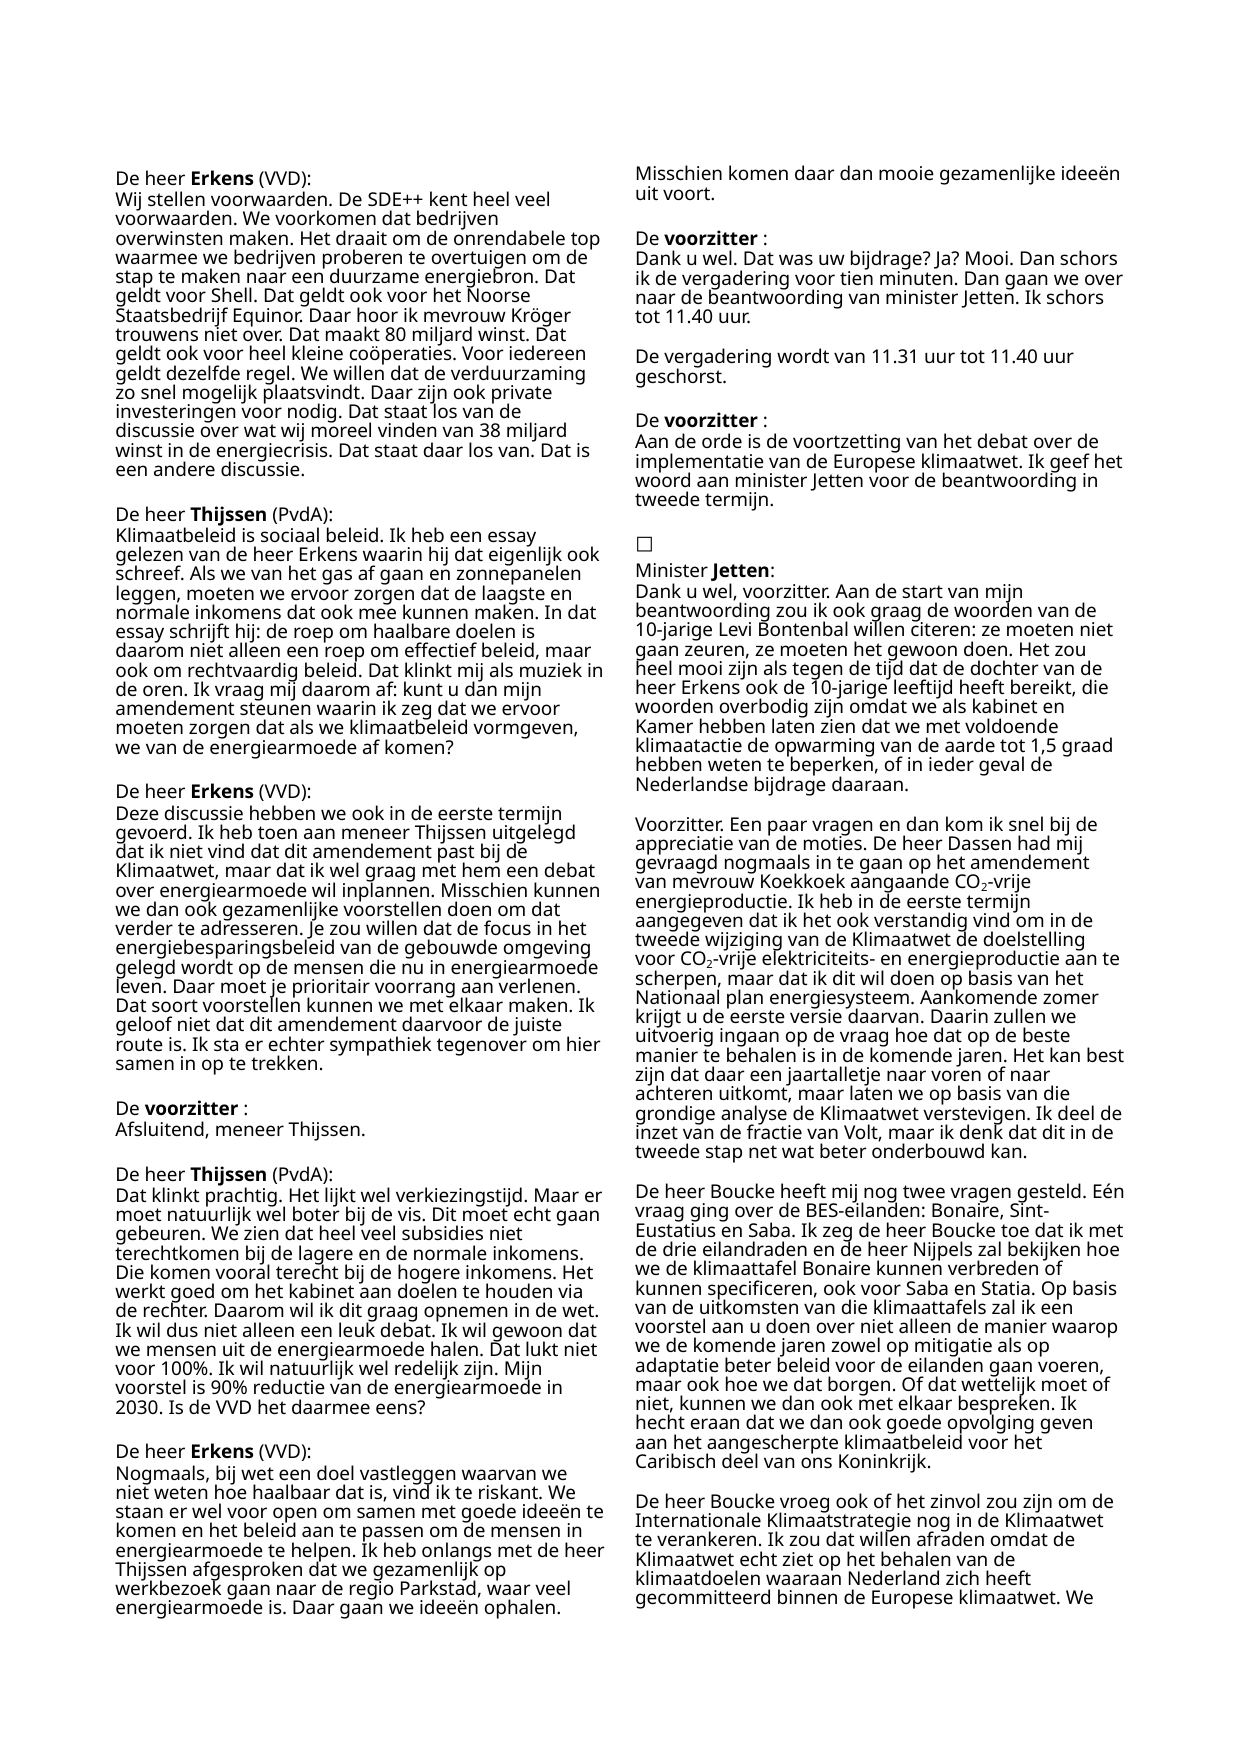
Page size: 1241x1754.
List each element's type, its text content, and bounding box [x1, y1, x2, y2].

text De voorzitter : [635, 225, 1125, 250]
text De voorzitter : [635, 408, 1125, 433]
text De heer Thijssen (PvdA): [115, 1161, 605, 1187]
text Deze discussie hebben we ook in de eerste termijn gevoerd. Ik heb toen aan meneer Thijssen uitgelegd dat ik niet vind dat dit amendement past bij de Klimaatwet, maar dat ik wel graag met hem een debat over energiearmoede wil inplannen. Misschien kunnen we dan ook gezamenlijke voorstellen doen om dat verder te adresseren. Je zou willen dat de focus in het energiebesparingsbeleid van de gebouwde omgeving gelegd wordt op de mensen die nu in energiearmoede leven. Daar moet je prioritair voorrang aan verlenen. Dat soort voorstellen kunnen we met elkaar maken. Ik geloof niet dat dit amendement daarvoor de juiste route is. Ik sta er echter sympathiek tegenover om hier samen in op te trekken. [115, 804, 605, 1074]
text ⬜ [635, 531, 1125, 557]
text Dank u wel, voorzitter. Aan de start van mijn beantwoording zou ik ook graag de woorden van de 10-jarige Levi Bontenbal willen citeren: ze moeten niet gaan zeuren, ze moeten het gewoon doen. Het zou heel mooi zijn als tegen de tijd dat de dochter van de heer Erkens ook de 10-jarige leeftijd heeft bereikt, die woorden overbodig zijn omdat we als kabinet en Kamer hebben laten zien dat we met voldoende klimaatactie de opwarming van de aarde tot 1,5 graad hebben weten te beperken, of in ieder geval de Nederlandse bijdrage daaraan. [635, 583, 1125, 795]
text De vergadering wordt van 11.31 uur tot 11.40 uur geschorst. [635, 348, 1125, 387]
text Minister Jetten: [635, 557, 1125, 583]
text De voorzitter : [115, 1095, 605, 1121]
text De heer Thijssen (PvdA): [115, 501, 605, 527]
text Dank u wel. Dat was uw bijdrage? Ja? Mooi. Dan schors ik de vergadering voor tien minuten. Dan gaan we over naar de beantwoording van minister Jetten. Ik schors tot 11.40 uur. [635, 250, 1125, 327]
text Wij stellen voorwaarden. De SDE++ kent heel veel voorwaarden. We voorkomen dat bedrijven overwinsten maken. Het draait om de onrendabele top waarmee we bedrijven proberen te overtuigen om de stap te maken naar een duurzame energiebron. Dat geldt voor Shell. Dat geldt ook voor het Noorse Staatsbedrijf Equinor. Daar hoor ik mevrouw Kröger trouwens niet over. Dat maakt 80 miljard winst. Dat geldt ook voor heel kleine coöperaties. Voor iedereen geldt dezelfde regel. We willen dat de verduurzaming zo snel mogelijk plaatsvindt. Daar zijn ook private investeringen voor nodig. Dat staat los van de discussie over wat wij moreel vinden van 38 miljard winst in de energiecrisis. Dat staat daar los van. Dat is een andere discussie. [115, 191, 605, 480]
text Klimaatbeleid is sociaal beleid. Ik heb een essay gelezen van de heer Erkens waarin hij dat eigenlijk ook schreef. Als we van het gas af gaan en zonnepanelen leggen, moeten we ervoor zorgen dat de laagste en normale inkomens dat ook mee kunnen maken. In dat essay schrijft hij: de roep om haalbare doelen is daarom niet alleen een roep om effectief beleid, maar ook om rechtvaardig beleid. Dat klinkt mij als muziek in de oren. Ik vraag mij daarom af: kunt u dan mijn amendement steunen waarin ik zeg dat we ervoor moeten zorgen dat als we klimaatbeleid vormgeven, we van de energiearmoede af komen? [115, 527, 605, 758]
text Afsluitend, meneer Thijssen. [115, 1121, 605, 1140]
text Aan de orde is de voortzetting van het debat over de implementatie van de Europese klimaatwet. Ik geef het woord aan minister Jetten voor de beantwoording in tweede termijn. [635, 433, 1125, 511]
text Misschien komen daar dan mooie gezamenlijke ideeën uit voort. [635, 165, 1125, 204]
text De heer Boucke heeft mij nog twee vragen gesteld. Eén vraag ging over de BES-eilanden: Bonaire, Sint-Eustatius en Saba. Ik zeg de heer Boucke toe dat ik met de drie eilandraden en de heer Nijpels zal bekijken hoe we de klimaattafel Bonaire kunnen verbreden of kunnen specificeren, ook voor Saba en Statia. Op basis van de uitkomsten van die klimaattafels zal ik een voorstel aan u doen over niet alleen de manier waarop we de komende jaren zowel op mitigatie als op adaptatie beter beleid voor de eilanden gaan voeren, maar ook hoe we dat borgen. Of dat wettelijk moet of niet, kunnen we dan ook met elkaar bespreken. Ik hecht eraan dat we dan ook goede opvolging geven aan het aangescherpte klimaatbeleid voor het Caribisch deel van ons Koninkrijk. [635, 1183, 1125, 1472]
text Dat klinkt prachtig. Het lijkt wel verkiezingstijd. Maar er moet natuurlijk wel boter bij de vis. Dit moet echt gaan gebeuren. We zien dat heel veel subsidies niet terechtkomen bij de lagere en de normale inkomens. Die komen vooral terecht bij de hogere inkomens. Het werkt goed om het kabinet aan doelen te houden via de rechter. Daarom wil ik dit graag opnemen in de wet. Ik wil dus niet alleen een leuk debat. Ik wil gewoon dat we mensen uit de energiearmoede halen. Dat lukt niet voor 100%. Ik wil natuurlijk wel redelijk zijn. Mijn voorstel is 90% reductie van de energiearmoede in 2030. Is de VVD het daarmee eens? [115, 1187, 605, 1418]
text Nogmaals, bij wet een doel vastleggen waarvan we niet weten hoe haalbaar dat is, vind ik te riskant. We staan er wel voor open om samen met goede ideeën te komen en het beleid aan te passen om de mensen in energiearmoede te helpen. Ik heb onlangs met de heer Thijssen afgesproken dat we gezamenlijk op werkbezoek gaan naar de regio Parkstad, waar veel energiearmoede is. Daar gaan we ideeën ophalen. [115, 1464, 605, 1619]
text De heer Erkens (VVD): [115, 165, 605, 191]
text De heer Erkens (VVD): [115, 1439, 605, 1464]
text De heer Boucke vroeg ook of het zinvol zou zijn om de Internationale Klimaatstrategie nog in de Klimaatwet te verankeren. Ik zou dat willen afraden omdat de Klimaatwet echt ziet op het behalen van de klimaatdoelen waaraan Nederland zich heeft gecommitteerd binnen de Europese klimaatwet. We [635, 1493, 1125, 1608]
text De heer Erkens (VVD): [115, 779, 605, 804]
text Voorzitter. Een paar vragen en dan kom ik snel bij de appreciatie van de moties. De heer Dassen had mij gevraagd nogmaals in te gaan op het amendement van mevrouw Koekkoek aangaande CO2-vrije energieproductie. Ik heb in de eerste termijn aangegeven dat ik het ook verstandig vind om in de tweede wijziging van de Klimaatwet de doelstelling voor CO2-vrije elektriciteits- en energieproductie aan te scherpen, maar dat ik dit wil doen op basis van het Nationaal plan energiesysteem. Aankomende zomer krijgt u de eerste versie daarvan. Daarin zullen we uitvoerig ingaan op de vraag hoe dat op de beste manier te behalen is in de komende jaren. Het kan best zijn dat daar een jaartalletje naar voren of naar achteren uitkomt, maar laten we op basis van die grondige analyse de Klimaatwet verstevigen. Ik deel de inzet van de fractie van Volt, maar ik denk dat dit in de tweede stap net wat beter onderbouwd kan. [635, 816, 1125, 1162]
